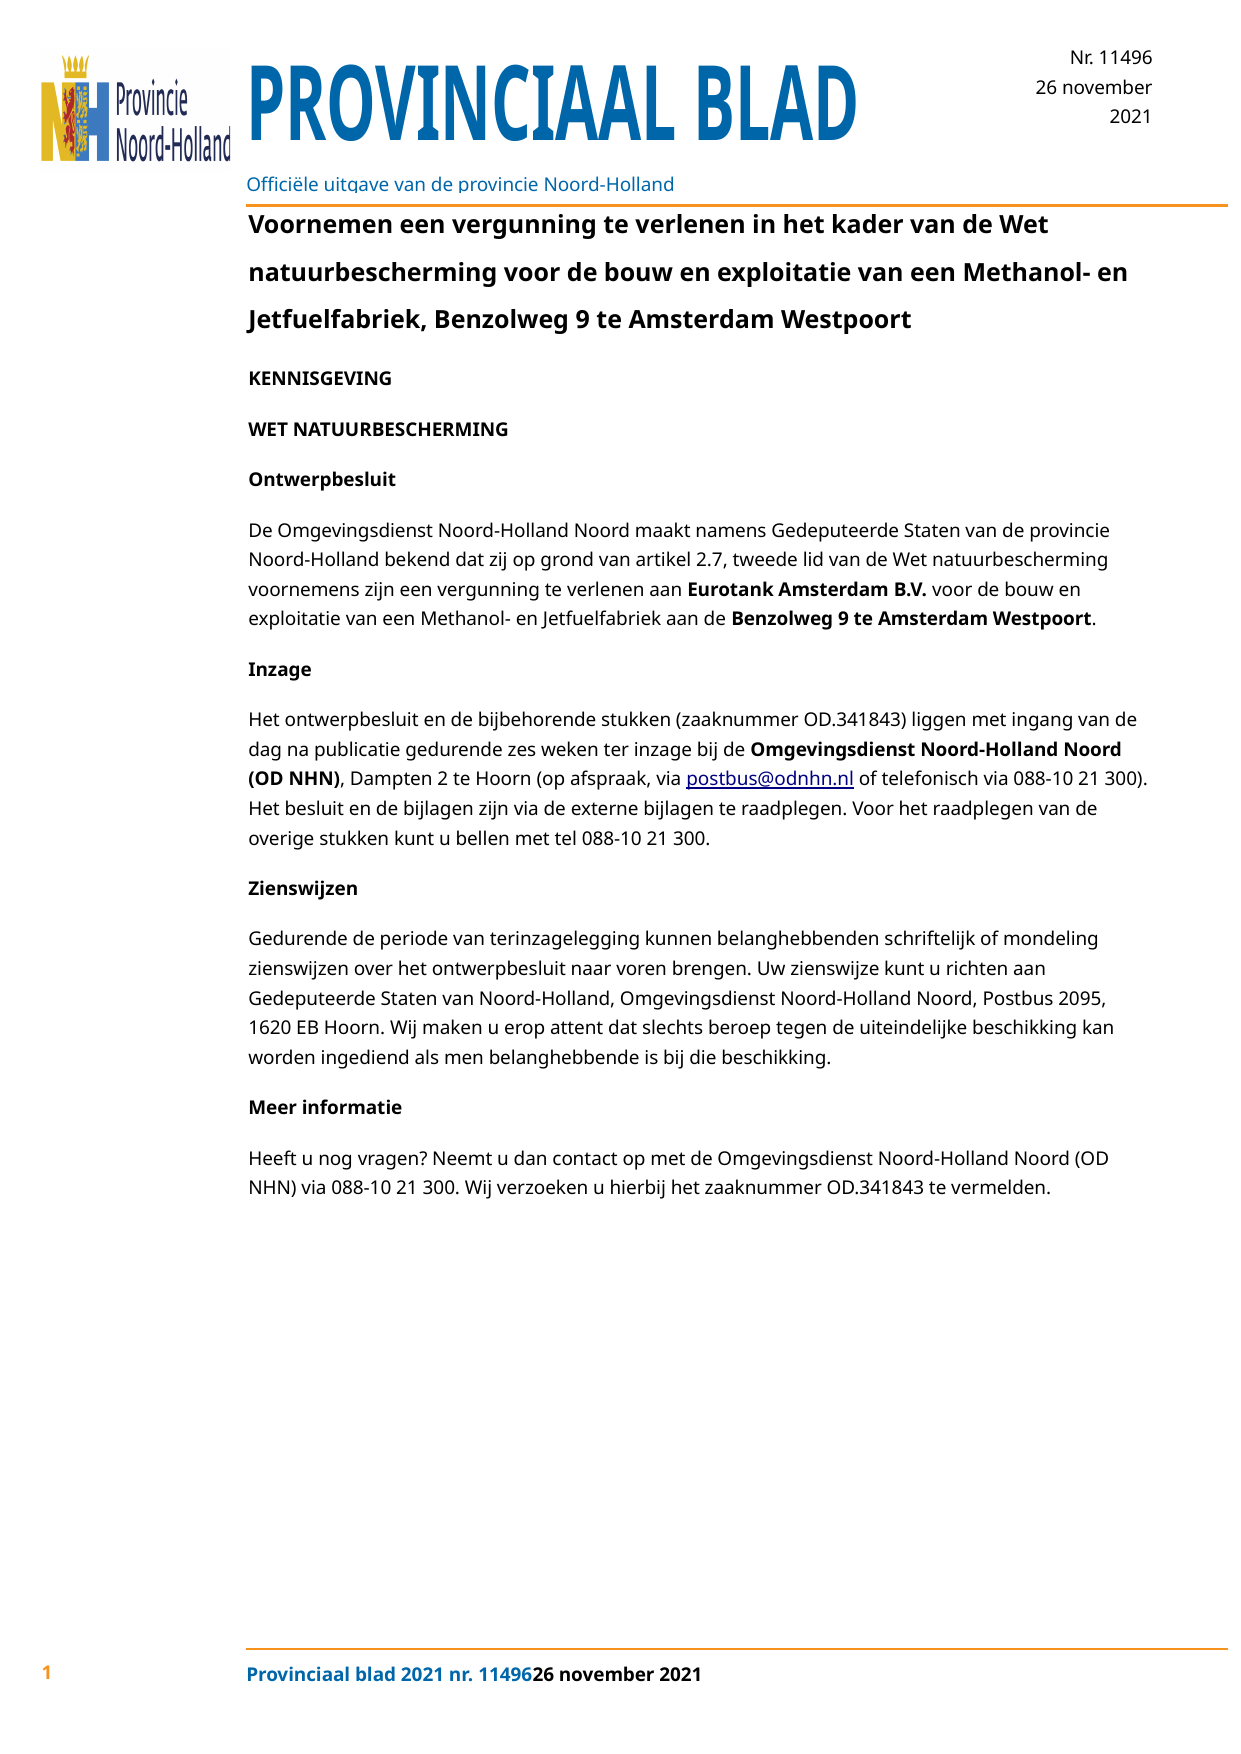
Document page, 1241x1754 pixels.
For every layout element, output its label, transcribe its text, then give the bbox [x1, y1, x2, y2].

text KENNISGEVING [248, 366, 1152, 391]
text Zienswijzen [248, 875, 1152, 901]
text Gedurende de periode van terinzagelegging kunnen belanghebbenden schriftelijk of mondeling zienswijzen over het ontwerpbesluit naar voren brengen. Uw zienswijze kunt u richten aan Gedeputeerde Staten van Noord-Holland, Omgevingsdienst Noord-Holland Noord, Postbus 2095, 1620 EB Hoorn. Wij maken u erop attent dat slechts beroep tegen de uiteindelijke beschikking kan worden ingediend als men belanghebbende is bij die beschikking. [248, 926, 1152, 1069]
text Voornemen een vergunning te verlenen in het kader van de Wet natuurbescherming voor de bouw en exploitatie van een Methanol- en Jetfuelfabriek, Benzolweg 9 te Amsterdam Westpoort [248, 207, 1152, 336]
text Heeft u nog vragen? Neemt u dan contact op met de Omgevingsdienst Noord-Holland Noord (OD NHN) via 088-10 21 300. Wij verzoeken u hierbij het zaaknummer OD.341843 te vermelden. [248, 1145, 1152, 1200]
text De Omgevingsdienst Noord-Holland Noord maakt namens Gedeputeerde Staten van de provincie Noord-Holland bekend dat zij op grond van artikel 2.7, tweede lid van de Wet natuurbescherming voornemens zijn een vergunning te verlenen aan Eurotank Amsterdam B.V. voor de bouw en exploitatie van een Methanol- en Jetfuelfabriek aan de Benzolweg 9 te Amsterdam Westpoort. [248, 517, 1152, 631]
text WET NATUURBESCHERMING [248, 416, 1152, 442]
text Inzage [248, 656, 1152, 682]
text Meer informatie [248, 1094, 1152, 1120]
picture [41, 47, 231, 172]
text Ontwerpbesluit [248, 466, 1152, 492]
text Het ontwerpbesluit en de bijbehorende stukken (zaaknummer OD.341843) liggen met ingang van de dag na publicatie gedurende zes weken ter inzage bij de Omgevingsdienst Noord-Holland Noord (OD NHN), Dampten 2 te Hoorn (op afspraak, via postbus@odnhn.nl of telefonisch via 088-10 21 300). Het besluit en de bijlagen zijn via de externe bijlagen te raadplegen. Voor het raadplegen van de overige stukken kunt u bellen met tel 088-10 21 300. [248, 706, 1152, 850]
